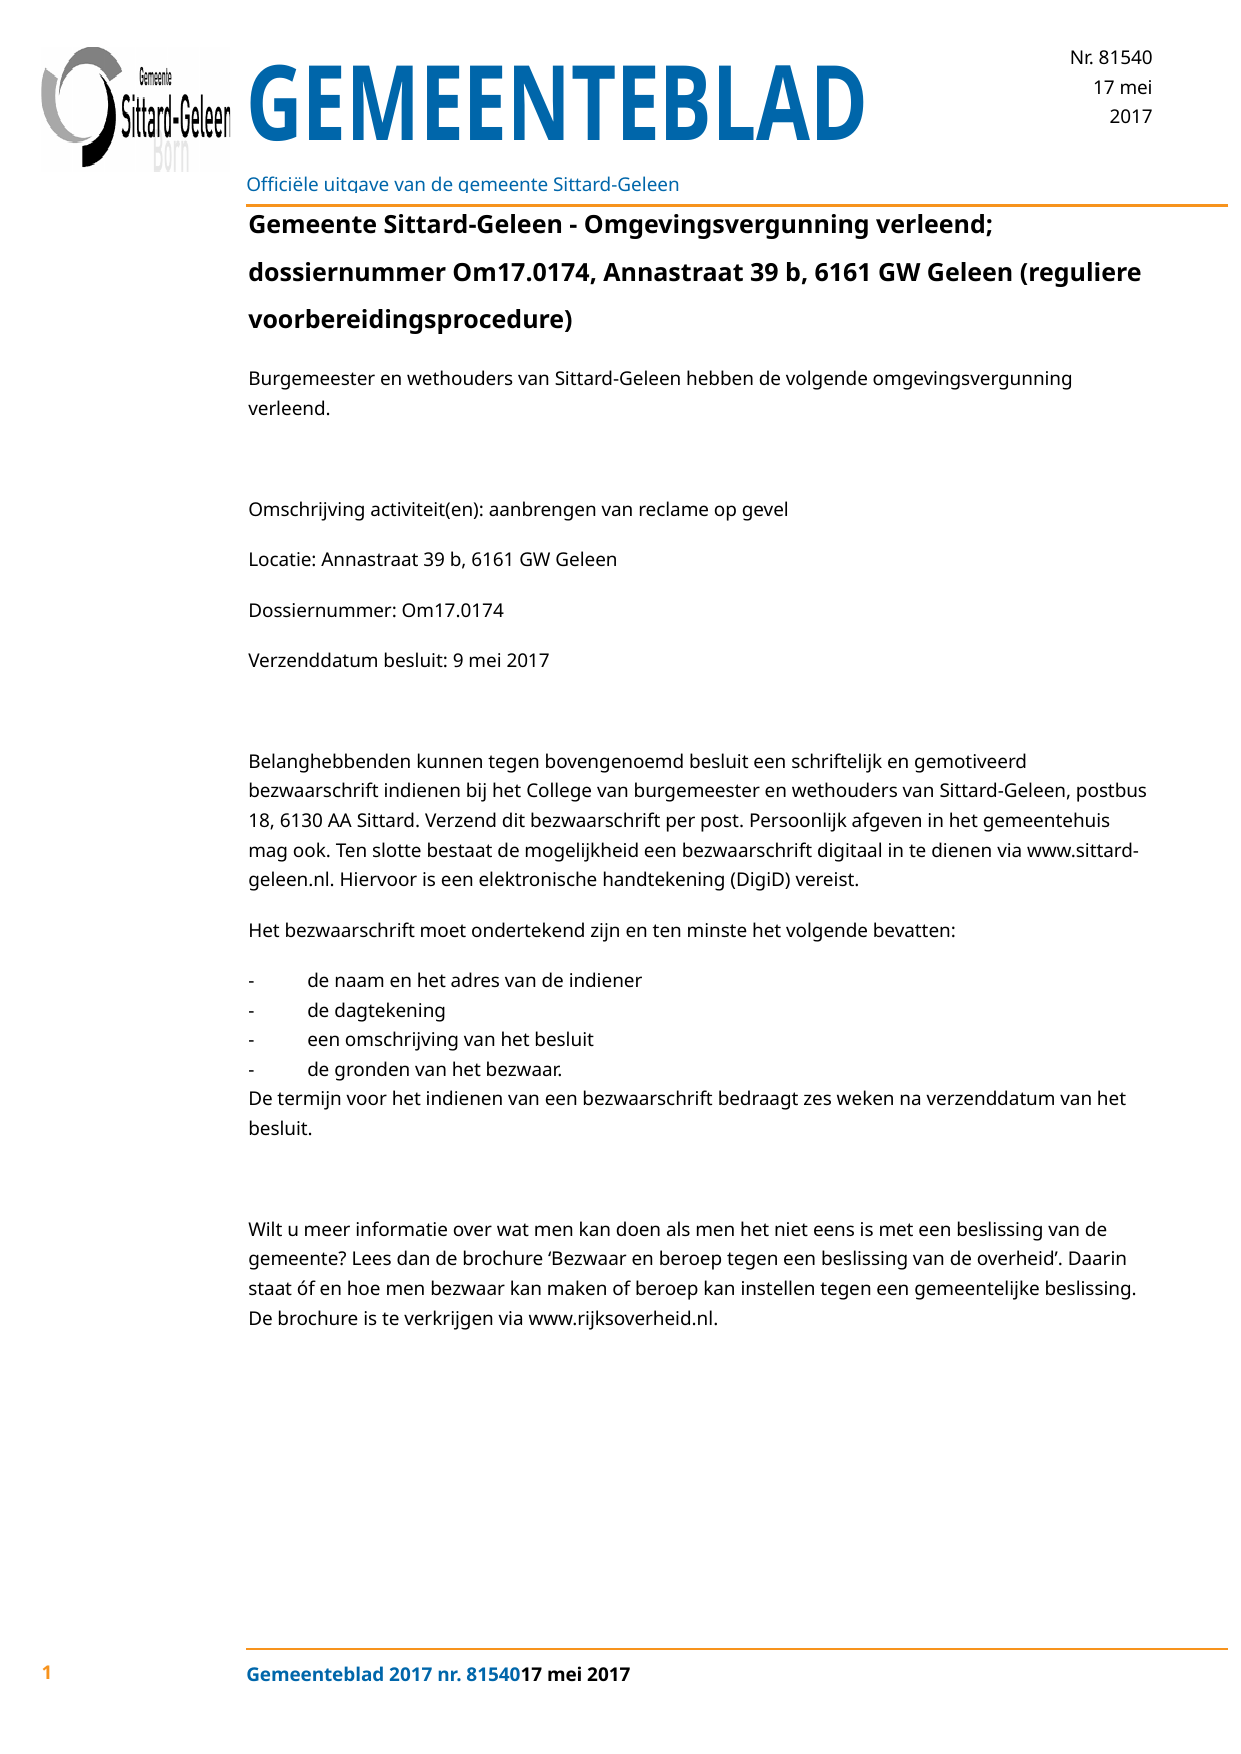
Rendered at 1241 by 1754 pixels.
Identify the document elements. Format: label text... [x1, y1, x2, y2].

text Het bezwaarschrift moet ondertekend zijn en ten minste het volgende bevatten: [248, 917, 1152, 942]
text De termijn voor het indienen van een bezwaarschrift bedraagt zes weken na verzenddatum van het besluit. [248, 1086, 1152, 1141]
text Omschrijving activiteit(en): aanbrengen van reclame op gevel [248, 496, 1152, 522]
text Dossiernummer: Om17.0174 [248, 597, 1152, 622]
text Verzenddatum besluit: 9 mei 2017 [248, 647, 1152, 673]
text Gemeente Sittard-Geleen - Omgevingsvergunning verleend; dossiernummer Om17.0174, Annastraat 39 b, 6161 GW Geleen (reguliere voorbereidingsprocedure) [248, 207, 1152, 336]
list een omschrijving van het besluit [248, 1026, 1152, 1052]
text Burgemeester en wethouders van Sittard-Geleen hebben de volgende omgevingsvergunning verleend. [248, 366, 1152, 421]
text Wilt u meer informatie over wat men kan doen als men het niet eens is met een beslissing van de gemeente? Lees dan de brochure ‘Bezwaar en beroep tegen een beslissing van de overheid’. Daarin staat óf en hoe men bezwaar kan maken of beroep kan instellen tegen een gemeentelijke beslissing. De brochure is te verkrijgen via www.rijksoverheid.nl. [248, 1216, 1152, 1330]
text Locatie: Annastraat 39 b, 6161 GW Geleen [248, 546, 1152, 572]
text Belanghebbenden kunnen tegen bovengenoemd besluit een schriftelijk en gemotiveerd bezwaarschrift indienen bij het College van burgemeester en wethouders van Sittard-Geleen, postbus 18, 6130 AA Sittard. Verzend dit bezwaarschrift per post. Persoonlijk afgeven in het gemeentehuis mag ook. Ten slotte bestaat de mogelijkheid een bezwaarschrift digitaal in te dienen via www.sittard-geleen.nl. Hiervoor is een elektronische handtekening (DigiD) vereist. [248, 748, 1152, 892]
list de gronden van het bezwaar. [248, 1056, 1152, 1082]
picture [41, 47, 231, 172]
list de naam en het adres van de indiener [248, 967, 1152, 993]
list de dagtekening [248, 997, 1152, 1022]
